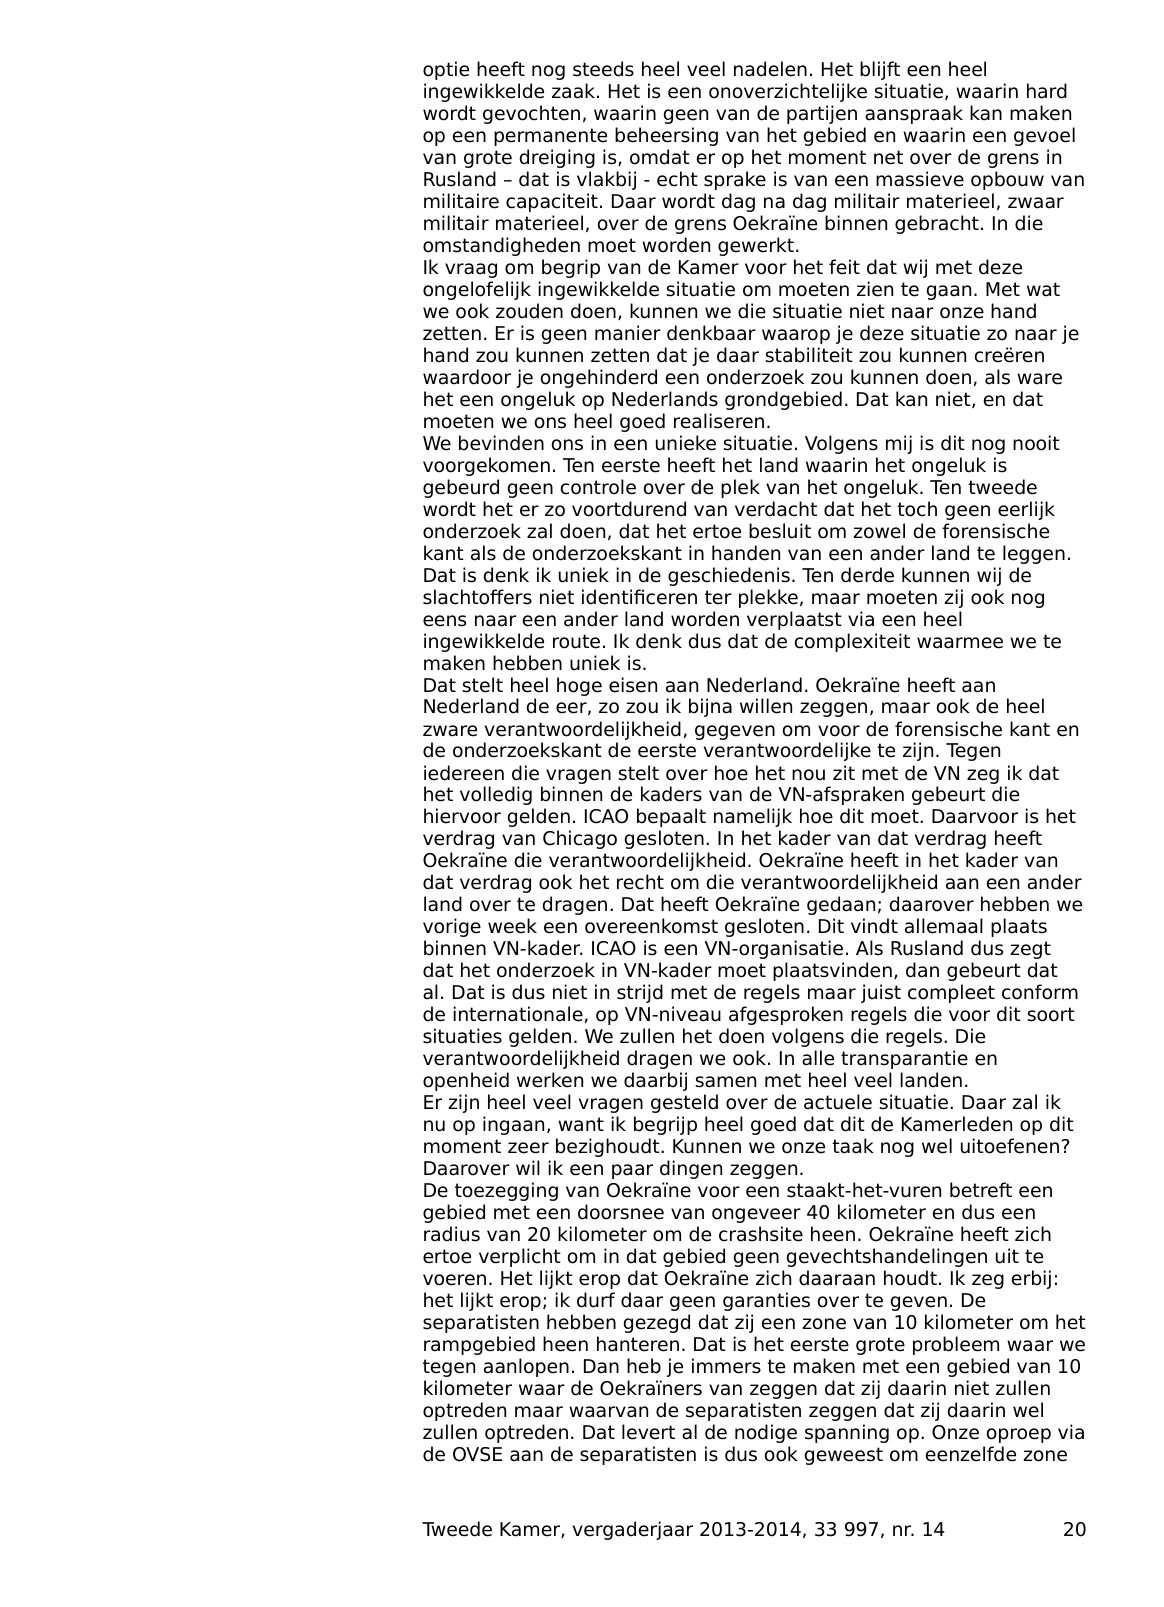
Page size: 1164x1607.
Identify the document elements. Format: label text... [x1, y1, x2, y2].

text De toezegging van Oekraïne voor een staakt-het-vuren betreft een gebied met een doorsnee van ongeveer 40 kilometer en dus een radius van 20 kilometer om de crashsite heen. Oekraïne heeft zich ertoe verplicht om in dat gebied geen gevechtshandelingen uit te voeren. Het lijkt erop dat Oekraïne zich daaraan houdt. Ik zeg erbij: het lijkt erop; ik durf daar geen garanties over te geven. De separatisten hebben gezegd dat zij een zone van 10 kilometer om het rampgebied heen hanteren. Dat is het eerste grote probleem waar we tegen aanlopen. Dan heb je immers te maken met een gebied van 10 kilometer waar de Oekraïners van zeggen dat zij daarin niet zullen optreden maar waarvan de separatisten zeggen dat zij daarin wel zullen optreden. Dat levert al de nodige spanning op. Onze oproep via de OVSE aan de separatisten is dus ook geweest om eenzelfde zone [422, 1180, 1087, 1466]
text optie heeft nog steeds heel veel nadelen. Het blijft een heel ingewikkelde zaak. Het is een onoverzichtelijke situatie, waarin hard wordt gevochten, waarin geen van de partijen aanspraak kan maken op een permanente beheersing van het gebied en waarin een gevoel van grote dreiging is, omdat er op het moment net over de grens in Rusland – dat is vlakbij - echt sprake is van een massieve opbouw van militaire capaciteit. Daar wordt dag na dag militair materieel, zwaar militair materieel, over de grens Oekraïne binnen gebracht. In die omstandigheden moet worden gewerkt. [422, 59, 1087, 257]
text Ik vraag om begrip van de Kamer voor het feit dat wij met deze ongelofelijk ingewikkelde situatie om moeten zien te gaan. Met wat we ook zouden doen, kunnen we die situatie niet naar onze hand zetten. Er is geen manier denkbaar waarop je deze situatie zo naar je hand zou kunnen zetten dat je daar stabiliteit zou kunnen creëren waardoor je ongehinderd een onderzoek zou kunnen doen, als ware het een ongeluk op Nederlands grondgebied. Dat kan niet, en dat moeten we ons heel goed realiseren. [422, 257, 1087, 433]
text We bevinden ons in een unieke situatie. Volgens mij is dit nog nooit voorgekomen. Ten eerste heeft het land waarin het ongeluk is gebeurd geen controle over de plek van het ongeluk. Ten tweede wordt het er zo voortdurend van verdacht dat het toch geen eerlijk onderzoek zal doen, dat het ertoe besluit om zowel de forensische kant als de onderzoekskant in handen van een ander land te leggen. Dat is denk ik uniek in de geschiedenis. Ten derde kunnen wij de slachtoffers niet identificeren ter plekke, maar moeten zij ook nog eens naar een ander land worden verplaatst via een heel ingewikkelde route. Ik denk dus dat de complexiteit waarmee we te maken hebben uniek is. [422, 433, 1087, 674]
text Dat stelt heel hoge eisen aan Nederland. Oekraïne heeft aan Nederland de eer, zo zou ik bijna willen zeggen, maar ook de heel zware verantwoordelijkheid, gegeven om voor de forensische kant en de onderzoekskant de eerste verantwoordelijke te zijn. Tegen iedereen die vragen stelt over hoe het nou zit met de VN zeg ik dat het volledig binnen de kaders van de VN-afspraken gebeurt die hiervoor gelden. ICAO bepaalt namelijk hoe dit moet. Daarvoor is het verdrag van Chicago gesloten. In het kader van dat verdrag heeft Oekraïne die verantwoordelijkheid. Oekraïne heeft in het kader van dat verdrag ook het recht om die verantwoordelijkheid aan een ander land over te dragen. Dat heeft Oekraïne gedaan; daarover hebben we vorige week een overeenkomst gesloten. Dit vindt allemaal plaats binnen VN-kader. ICAO is een VN-organisatie. Als Rusland dus zegt dat het onderzoek in VN-kader moet plaatsvinden, dan gebeurt dat al. Dat is dus niet in strijd met de regels maar juist compleet conform de internationale, op VN-niveau afgesproken regels die voor dit soort situaties gelden. We zullen het doen volgens die regels. Die verantwoordelijkheid dragen we ook. In alle transparantie en openheid werken we daarbij samen met heel veel landen. [422, 674, 1087, 1092]
text Er zijn heel veel vragen gesteld over de actuele situatie. Daar zal ik nu op ingaan, want ik begrijp heel goed dat dit de Kamerleden op dit moment zeer bezighoudt. Kunnen we onze taak nog wel uitoefenen? Daarover wil ik een paar dingen zeggen. [422, 1092, 1087, 1180]
